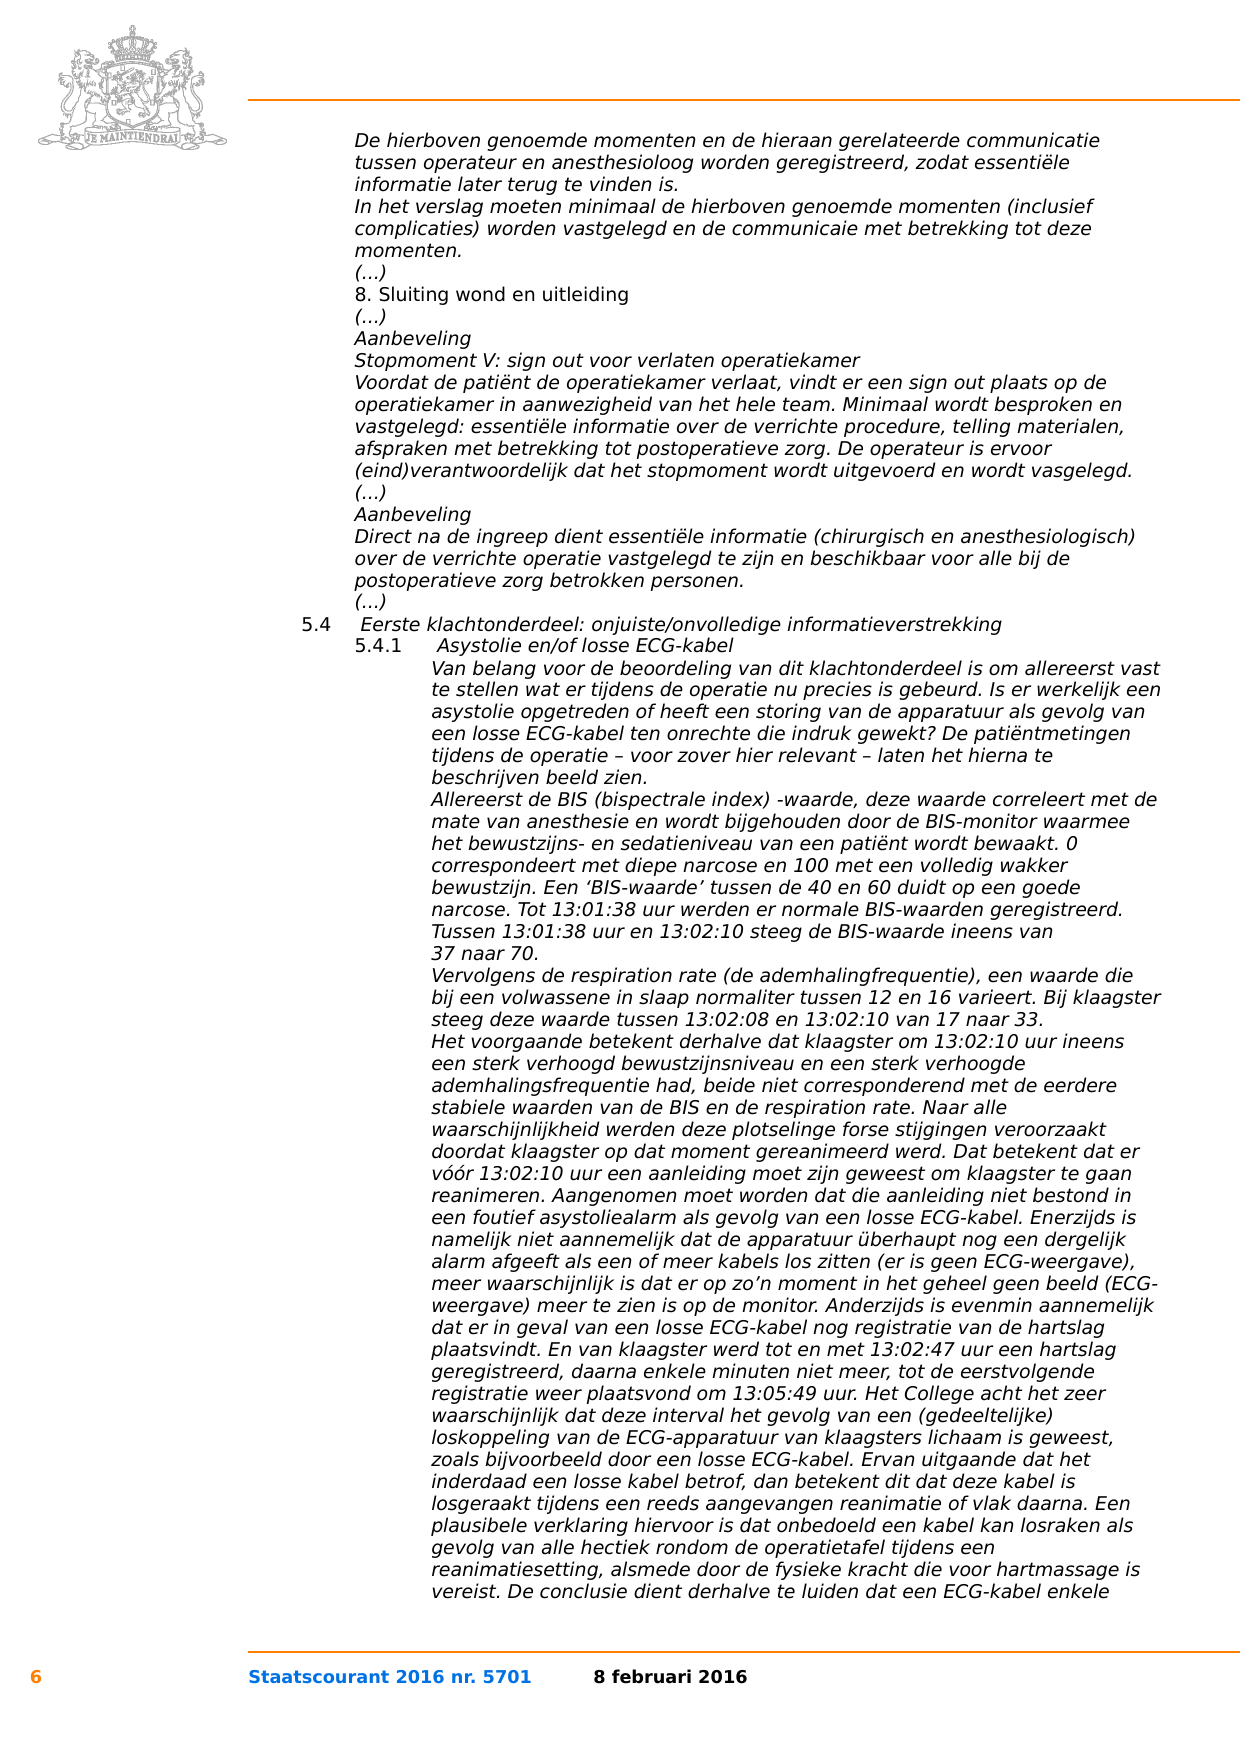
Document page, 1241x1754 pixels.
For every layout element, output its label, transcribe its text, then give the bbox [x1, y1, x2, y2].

text 5.4.1 Asystolie en/of losse ECG-kabel [354, 635, 1163, 657]
picture [38, 25, 227, 150]
text Aanbeveling [354, 503, 1163, 526]
text 5.4 Eerste klachtonderdeel: onjuiste/onvolledige informatieverstrekking [301, 613, 1163, 635]
text De hierboven genoemde momenten en de hieraan gerelateerde communicatie tussen operateur en anesthesioloog worden geregistreerd, zodat essentiële informatie later terug te vinden is. [354, 130, 1163, 196]
text (...) [354, 482, 1163, 503]
text Van belang voor de beoordeling van dit klachtonderdeel is om allereerst vast te stellen wat er tijdens de operatie nu precies is gebeurd. Is er werkelijk een asystolie opgetreden of heeft een storing van de apparatuur als gevolg van een losse ECG-kabel ten onrechte die indruk gewekt? De patiëntmetingen tijdens de operatie – voor zover hier relevant – laten het hierna te beschrijven beeld zien. [431, 657, 1163, 789]
text (...) [354, 591, 1163, 613]
text Vervolgens de respiration rate (de ademhalingfrequentie), een waarde die bij een volwassene in slaap normaliter tussen 12 en 16 varieert. Bij klaagster steeg deze waarde tussen 13:02:08 en 13:02:10 van 17 naar 33. [431, 965, 1163, 1031]
text Aanbeveling [354, 328, 1163, 350]
text Direct na de ingreep dient essentiële informatie (chirurgisch en anesthesiologisch) over de verrichte operatie vastgelegd te zijn en beschikbaar voor alle bij de postoperatieve zorg betrokken personen. [354, 526, 1163, 591]
text Allereerst de BIS (bispectrale index) -waarde, deze waarde correleert met de mate van anesthesie en wordt bijgehouden door de BIS-monitor waarmee het bewustzijns- en sedatieniveau van een patiënt wordt bewaakt. 0 correspondeert met diepe narcose en 100 met een volledig wakker bewustzijn. Een ‘BIS-waarde’ tussen de 40 en 60 duidt op een goede narcose. Tot 13:01:38 uur werden er normale BIS-waarden geregistreerd. Tussen 13:01:38 uur en 13:02:10 steeg de BIS-waarde ineens van [431, 789, 1163, 943]
text Stopmoment V: sign out voor verlaten operatiekamer [354, 350, 1163, 372]
text (...) [354, 306, 1163, 328]
text Voordat de patiënt de operatiekamer verlaat, vindt er een sign out plaats op de operatiekamer in aanwezigheid van het hele team. Minimaal wordt besproken en vastgelegd: essentiële informatie over de verrichte procedure, telling materialen, afspraken met betrekking tot postoperatieve zorg. De operateur is ervoor (eind)verantwoordelijk dat het stopmoment wordt uitgevoerd en wordt vasgelegd. [354, 372, 1163, 482]
text 37 naar 70. [431, 943, 1163, 965]
text In het verslag moeten minimaal de hierboven genoemde momenten (inclusief complicaties) worden vastgelegd en de communicaie met betrekking tot deze momenten. [354, 196, 1163, 262]
text (...) [354, 262, 1163, 284]
text 8. Sluiting wond en uitleiding [354, 284, 1163, 306]
text Het voorgaande betekent derhalve dat klaagster om 13:02:10 uur ineens een sterk verhoogd bewustzijnsniveau en een sterk verhoogde ademhalingsfrequentie had, beide niet corresponderend met de eerdere stabiele waarden van de BIS en de respiration rate. Naar alle waarschijnlijkheid werden deze plotselinge forse stijgingen veroorzaakt doordat klaagster op dat moment gereanimeerd werd. Dat betekent dat er vóór 13:02:10 uur een aanleiding moet zijn geweest om klaagster te gaan reanimeren. Aangenomen moet worden dat die aanleiding niet bestond in een foutief asystoliealarm als gevolg van een losse ECG-kabel. Enerzijds is namelijk niet aannemelijk dat de apparatuur überhaupt nog een dergelijk alarm afgeeft als een of meer kabels los zitten (er is geen ECG-weergave), meer waarschijnlijk is dat er op zo’n moment in het geheel geen beeld (ECG-weergave) meer te zien is op de monitor. Anderzijds is evenmin aannemelijk dat er in geval van een losse ECG-kabel nog registratie van de hartslag plaatsvindt. En van klaagster werd tot en met 13:02:47 uur een hartslag geregistreerd, daarna enkele minuten niet meer, tot de eerstvolgende registratie weer plaatsvond om 13:05:49 uur. Het College acht het zeer waarschijnlijk dat deze interval het gevolg van een (gedeeltelijke) loskoppeling van de ECG-apparatuur van klaagsters lichaam is geweest, zoals bijvoorbeeld door een losse ECG-kabel. Ervan uitgaande dat het inderdaad een losse kabel betrof, dan betekent dit dat deze kabel is losgeraakt tijdens een reeds aangevangen reanimatie of vlak daarna. Een plausibele verklaring hiervoor is dat onbedoeld een kabel kan losraken als gevolg van alle hectiek rondom de operatietafel tijdens een reanimatiesetting, alsmede door de fysieke kracht die voor hartmassage is vereist. De conclusie dient derhalve te luiden dat een ECG-kabel enkele [431, 1031, 1163, 1602]
